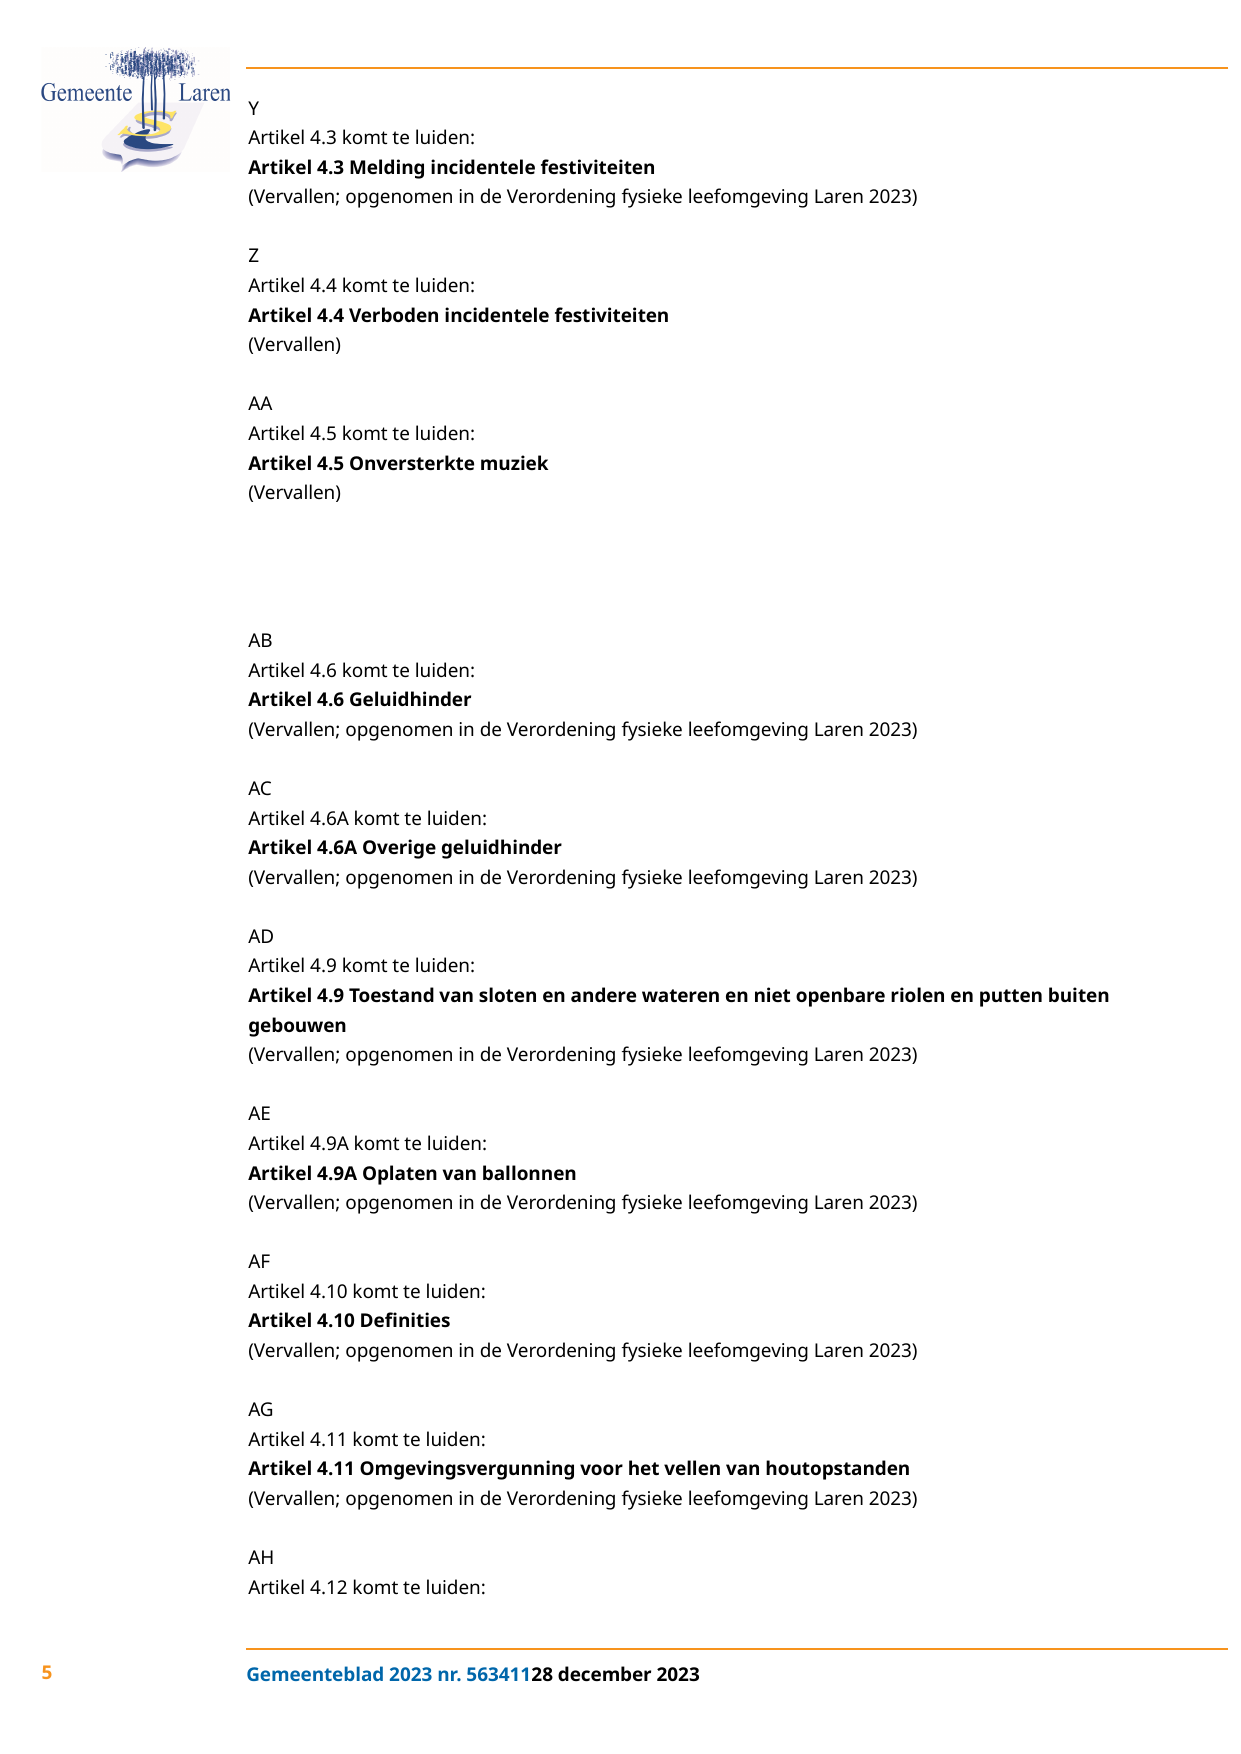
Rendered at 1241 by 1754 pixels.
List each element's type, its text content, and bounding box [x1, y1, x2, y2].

text Artikel 4.9A Oplaten van ballonnen [248, 1160, 1152, 1186]
text Artikel 4.11 komt te luiden: [248, 1426, 1152, 1452]
text Artikel 4.6A Overige geluidhinder [248, 834, 1152, 860]
text Artikel 4.9 Toestand van sloten en andere wateren en niet openbare riolen en putten buiten gebouwen [248, 982, 1152, 1038]
text Artikel 4.11 Omgevingsvergunning voor het vellen van houtopstanden [248, 1456, 1152, 1481]
text AD [248, 923, 1152, 949]
text Artikel 4.5 komt te luiden: [248, 420, 1152, 446]
text Artikel 4.3 komt te luiden: [248, 124, 1152, 150]
text Artikel 4.4 komt te luiden: [248, 272, 1152, 298]
text Artikel 4.3 Melding incidentele festiviteiten [248, 154, 1152, 180]
text Artikel 4.9 komt te luiden: [248, 953, 1152, 978]
text AC [248, 775, 1152, 801]
text (Vervallen; opgenomen in de Verordening fysieke leefomgeving Laren 2023) [248, 716, 1152, 742]
picture [41, 47, 231, 172]
text Artikel 4.6A komt te luiden: [248, 805, 1152, 831]
text (Vervallen; opgenomen in de Verordening fysieke leefomgeving Laren 2023) [248, 1337, 1152, 1363]
text AH [248, 1544, 1152, 1570]
text (Vervallen) [248, 331, 1152, 357]
text Artikel 4.4 Verboden incidentele festiviteiten [248, 302, 1152, 328]
text (Vervallen; opgenomen in de Verordening fysieke leefomgeving Laren 2023) [248, 183, 1152, 209]
text AG [248, 1396, 1152, 1422]
text Z [248, 243, 1152, 268]
text Artikel 4.12 komt te luiden: [248, 1574, 1152, 1600]
text AF [248, 1248, 1152, 1274]
text Artikel 4.10 komt te luiden: [248, 1278, 1152, 1304]
text AE [248, 1101, 1152, 1126]
text (Vervallen; opgenomen in de Verordening fysieke leefomgeving Laren 2023) [248, 1485, 1152, 1511]
text (Vervallen; opgenomen in de Verordening fysieke leefomgeving Laren 2023) [248, 1041, 1152, 1067]
text Artikel 4.10 Definities [248, 1308, 1152, 1333]
text (Vervallen; opgenomen in de Verordening fysieke leefomgeving Laren 2023) [248, 1189, 1152, 1215]
text (Vervallen) [248, 479, 1152, 505]
text Artikel 4.5 Onversterkte muziek [248, 450, 1152, 476]
text Artikel 4.6 komt te luiden: [248, 657, 1152, 683]
text Artikel 4.9A komt te luiden: [248, 1130, 1152, 1156]
text Artikel 4.6 Geluidhinder [248, 686, 1152, 712]
text (Vervallen; opgenomen in de Verordening fysieke leefomgeving Laren 2023) [248, 864, 1152, 890]
text AA [248, 391, 1152, 416]
text Y [248, 95, 1152, 121]
text AB [248, 627, 1152, 653]
